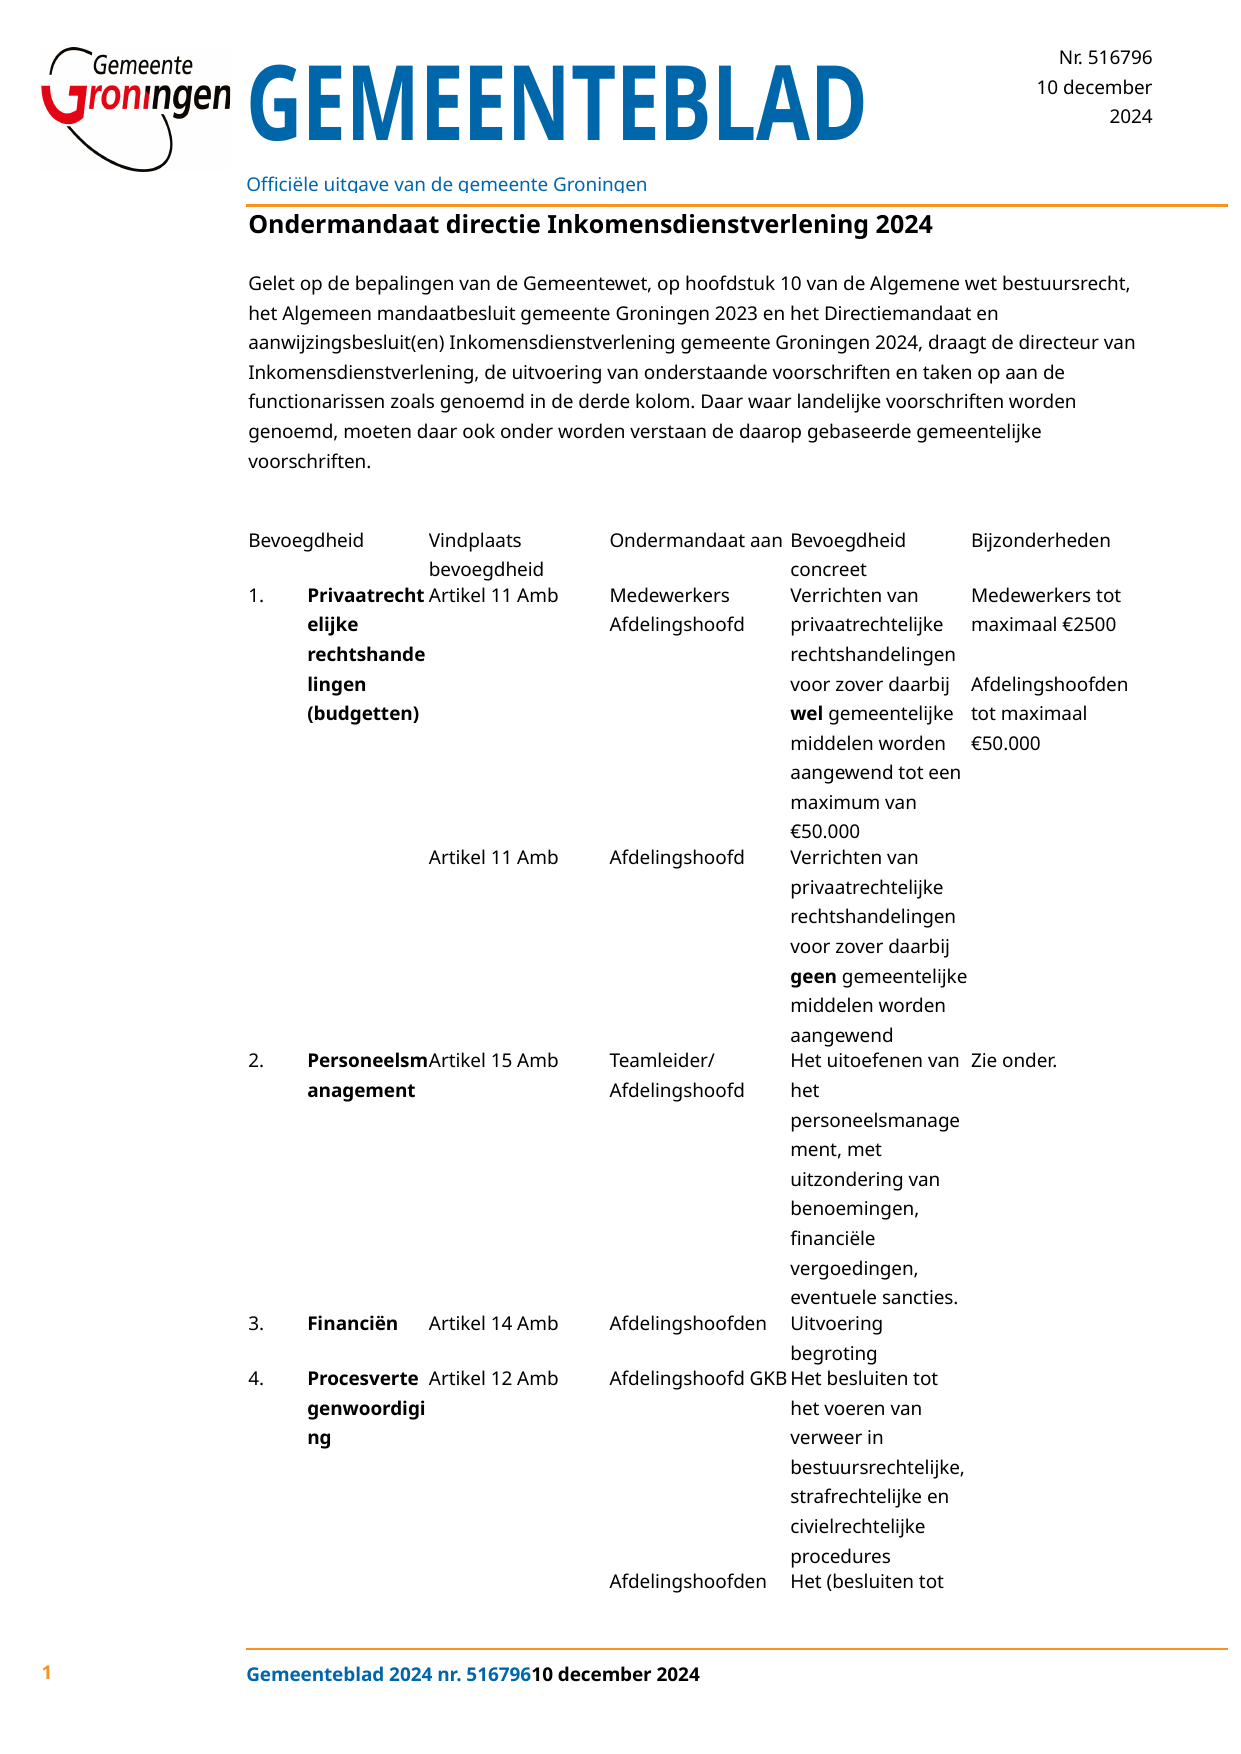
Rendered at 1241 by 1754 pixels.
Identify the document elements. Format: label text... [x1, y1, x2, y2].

table_cell Afdelingshoofden [609, 1310, 790, 1365]
table_cell [248, 845, 429, 1048]
table_cell Medewerkers Afdelingshoofd [609, 582, 790, 844]
text Ondermandaat directie Inkomensdienstverlening 2024 [248, 207, 1152, 241]
table_cell Zie onder. [971, 1048, 1152, 1310]
table_cell Procesvertegenwoordiging [248, 1365, 429, 1569]
table_cell Artikel 11 Amb [429, 845, 609, 1048]
table_cell [429, 1569, 609, 1594]
table_cell [971, 1365, 1152, 1569]
table_cell Verrichten van privaatrechtelijke rechtshandelingen voor zover daarbij geen gemeentelijke middelen worden aangewend [790, 845, 971, 1048]
table_header Bijzonderheden [971, 527, 1152, 582]
table_cell Verrichten van privaatrechtelijke rechtshandelingen voor zover daarbij wel gemeentelijke middelen worden aangewend tot een maximum van €50.000 [790, 582, 971, 844]
text Gelet op de bepalingen van de Gemeentewet, op hoofdstuk 10 van de Algemene wet bestuursrecht, het Algemeen mandaatbesluit gemeente Groningen 2023 en het Directiemandaat en aanwijzingsbesluit(en) Inkomensdienstverlening gemeente Groningen 2024, draagt de directeur van Inkomensdienstverlening, de uitvoering van onderstaande voorschriften en taken op aan de functionarissen zoals genoemd in de derde kolom. Daar waar landelijke voorschriften worden genoemd, moeten daar ook onder worden verstaan de daarop gebaseerde gemeentelijke voorschriften. [248, 270, 1152, 473]
table_cell Afdelingshoofd GKB [609, 1365, 790, 1569]
table_cell [248, 1569, 429, 1594]
table_header Ondermandaat aan [609, 527, 790, 582]
table_cell Het uitoefenen van het personeelsmanagement, met uitzondering van benoemingen, financiële vergoedingen, eventuele sancties. [790, 1048, 971, 1310]
table_cell [971, 845, 1152, 1048]
table_cell Artikel 12 Amb [429, 1365, 609, 1569]
table_cell Medewerkers tot maximaal €2500 Afdelingshoofden tot maximaal €50.000 [971, 582, 1152, 844]
table_cell Financiën [248, 1310, 429, 1365]
table_cell Het (besluiten tot [790, 1569, 971, 1594]
picture [41, 47, 231, 172]
table_header Bevoegdheid [248, 527, 429, 582]
table_cell Artikel 14 Amb [429, 1310, 609, 1365]
table_cell Afdelingshoofd [609, 845, 790, 1048]
table_cell Artikel 15 Amb [429, 1048, 609, 1310]
table_cell Het besluiten tot het voeren van verweer in bestuursrechtelijke, strafrechtelijke en civielrechtelijke procedures [790, 1365, 971, 1569]
table_cell Artikel 11 Amb [429, 582, 609, 844]
table_cell Afdelingshoofden [609, 1569, 790, 1594]
table_cell Personeelsmanagement [248, 1048, 429, 1310]
table_header Bevoegdheid concreet [790, 527, 971, 582]
table_cell Privaatrechtelijke rechtshandelingen (budgetten) [248, 582, 429, 844]
table_cell [971, 1569, 1152, 1594]
table_cell Uitvoering begroting [790, 1310, 971, 1365]
table_cell [971, 1310, 1152, 1365]
table_header Vindplaats bevoegdheid [429, 527, 609, 582]
table_cell Teamleider/ Afdelingshoofd [609, 1048, 790, 1310]
